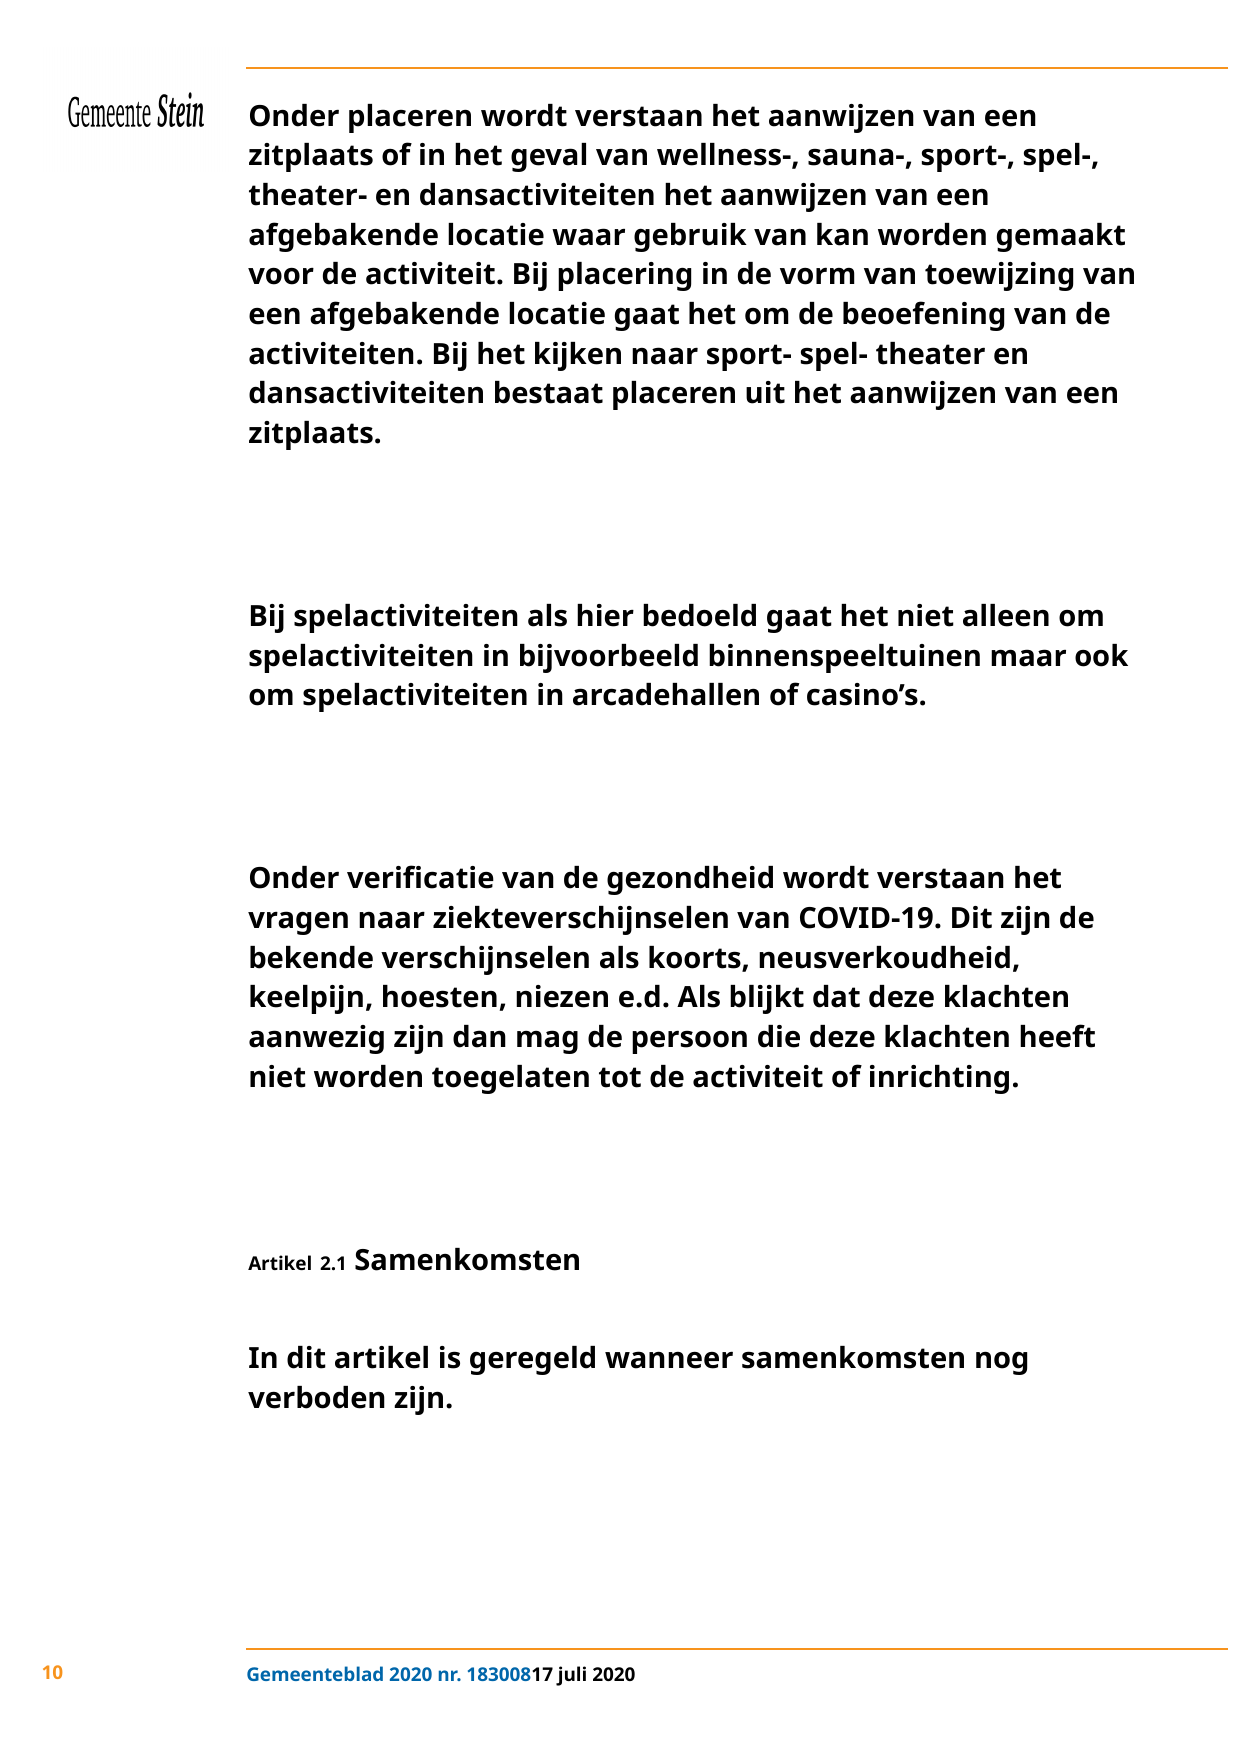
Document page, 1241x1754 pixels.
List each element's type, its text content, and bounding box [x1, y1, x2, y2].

text Bij spelactiviteiten als hier bedoeld gaat het niet alleen om spelactiviteiten in bijvoorbeeld binnenspeeltuinen maar ook om spelactiviteiten in arcadehallen of casino’s. [248, 595, 1152, 714]
text Onder verificatie van de gezondheid wordt verstaan het vragen naar ziekteverschijnselen van COVID-19. Dit zijn de bekende verschijnselen als koorts, neusverkoudheid, keelpijn, hoesten, niezen e.d. Als blijkt dat deze klachten aanwezig zijn dan mag de persoon die deze klachten heeft niet worden toegelaten tot de activiteit of inrichting. [248, 857, 1152, 1096]
text Onder placeren wordt verstaan het aanwijzen van een zitplaats of in het geval van wellness-, sauna-, sport-, spel-, theater- en dansactiviteiten het aanwijzen van een afgebakende locatie waar gebruik van kan worden gemaakt voor de activiteit. Bij placering in de vorm van toewijzing van een afgebakende locatie gaat het om de beoefening van de activiteiten. Bij het kijken naar sport- spel- theater en dansactiviteiten bestaat placeren uit het aanwijzen van een zitplaats. [248, 95, 1152, 452]
text Artikel 2.1 Samenkomsten [248, 1239, 1152, 1278]
text In dit artikel is geregeld wanneer samenkomsten nog verboden zijn. [248, 1337, 1152, 1417]
picture [41, 47, 231, 172]
